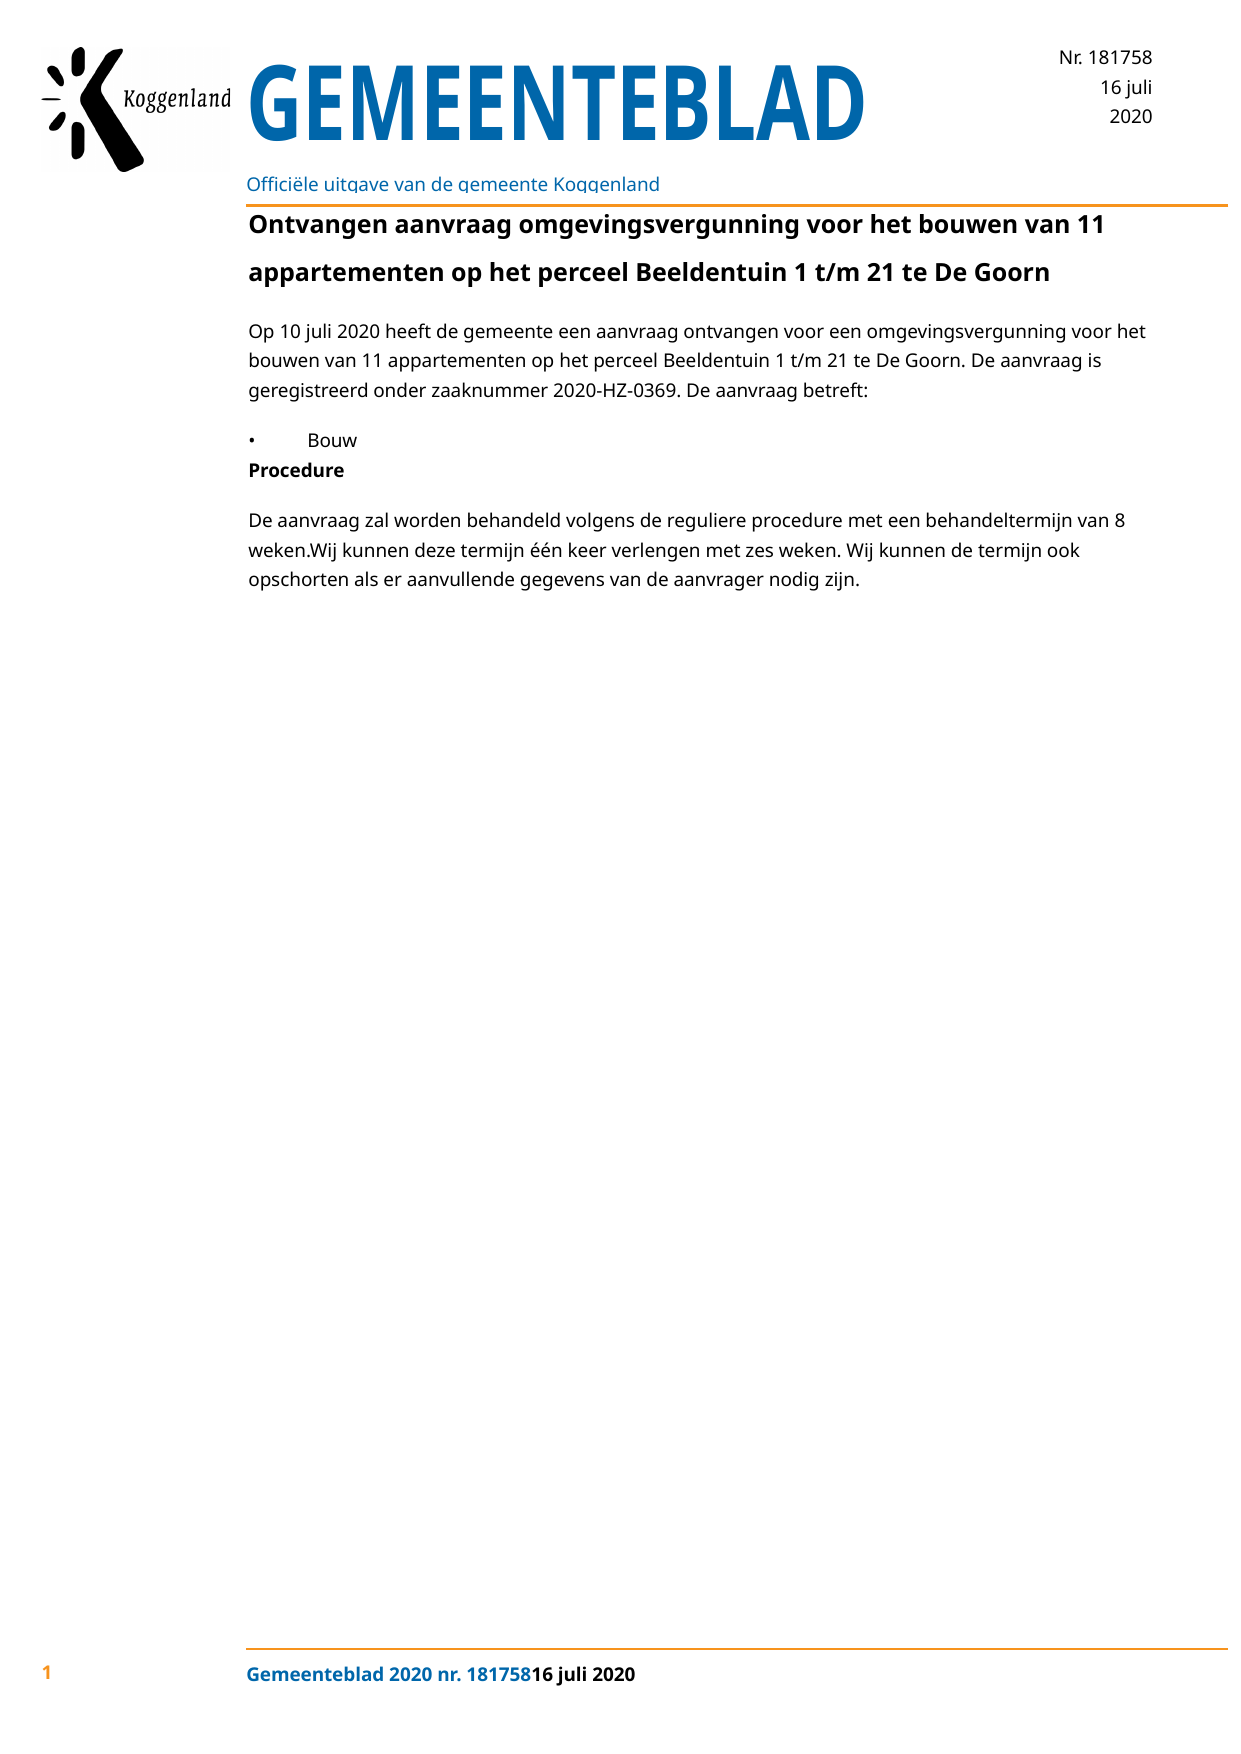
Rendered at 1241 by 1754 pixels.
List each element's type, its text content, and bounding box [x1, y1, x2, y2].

picture [41, 47, 231, 172]
text Ontvangen aanvraag omgevingsvergunning voor het bouwen van 11 appartementen op het perceel Beeldentuin 1 t/m 21 te De Goorn [248, 207, 1152, 288]
text Procedure [248, 457, 1152, 483]
list Bouw [248, 427, 1152, 453]
text Op 10 juli 2020 heeft de gemeente een aanvraag ontvangen voor een omgevingsvergunning voor het bouwen van 11 appartementen op het perceel Beeldentuin 1 t/m 21 te De Goorn. De aanvraag is geregistreerd onder zaaknummer 2020-HZ-0369. De aanvraag betreft: [248, 318, 1152, 403]
text De aanvraag zal worden behandeld volgens de reguliere procedure met een behandeltermijn van 8 weken.Wij kunnen deze termijn één keer verlengen met zes weken. Wij kunnen de termijn ook opschorten als er aanvullende gegevens van de aanvrager nodig zijn. [248, 507, 1152, 592]
